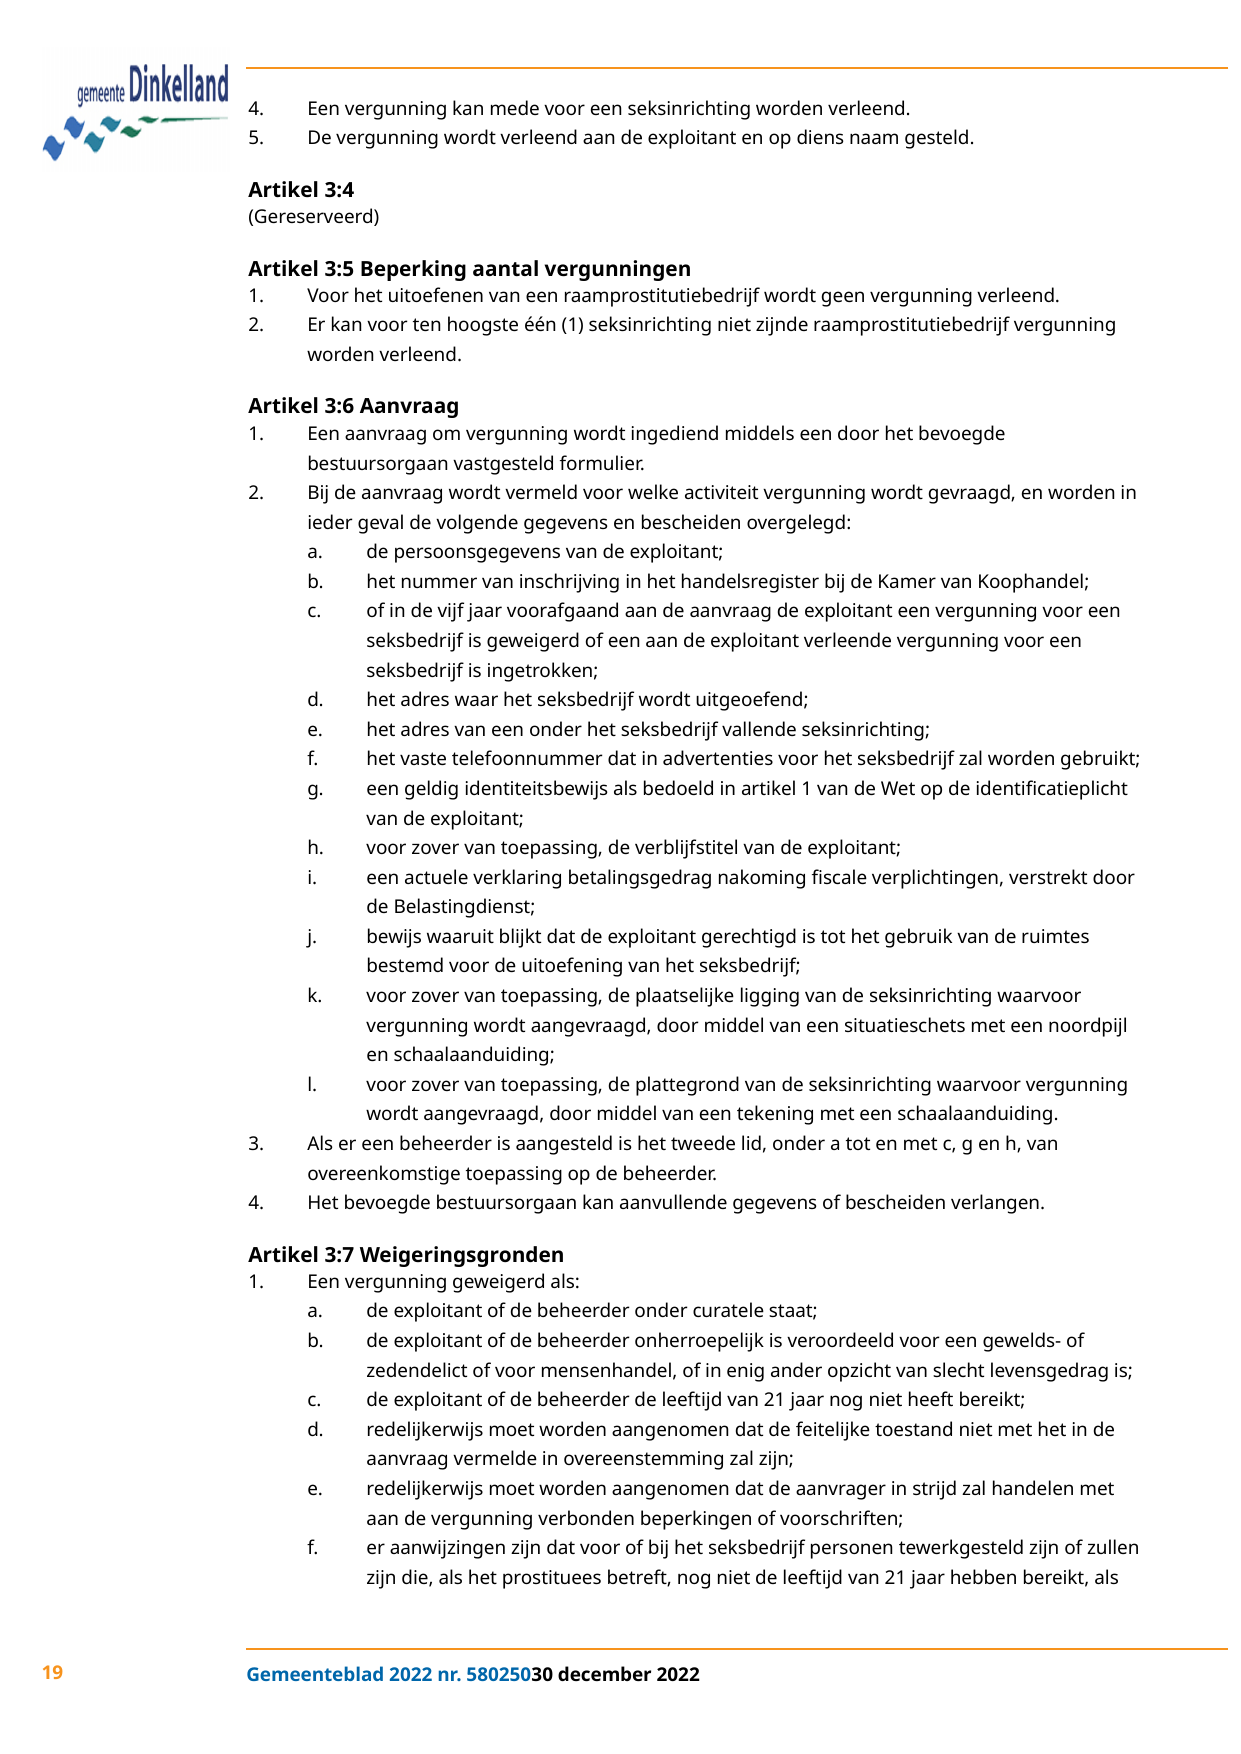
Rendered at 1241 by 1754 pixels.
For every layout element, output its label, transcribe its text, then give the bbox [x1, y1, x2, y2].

list Er kan voor ten hoogste één (1) seksinrichting niet zijnde raamprostitutiebedrijf vergunning worden verleend. [248, 312, 1152, 367]
list Een aanvraag om vergunning wordt ingediend middels een door het bevoegde bestuursorgaan vastgesteld formulier. [248, 420, 1152, 475]
list voor zover van toepassing, de plattegrond van de seksinrichting waarvoor vergunning wordt aangevraagd, door middel van een tekening met een schaalaanduiding. [307, 1071, 1152, 1126]
list de exploitant of de beheerder onder curatele staat; [307, 1298, 1152, 1323]
list een actuele verklaring betalingsgedrag nakoming fiscale verplichtingen, verstrekt door de Belastingdienst; [307, 864, 1152, 919]
list de exploitant of de beheerder onherroepelijk is veroordeeld voor een gewelds- of zedendelict of voor mensenhandel, of in enig ander opzicht van slecht levensgedrag is; [307, 1327, 1152, 1383]
picture [41, 47, 231, 172]
list Het bevoegde bestuursorgaan kan aanvullende gegevens of bescheiden verlangen. [248, 1189, 1152, 1215]
list het nummer van inschrijving in het handelsregister bij de Kamer van Koophandel; [307, 568, 1152, 594]
text Artikel 3:7 Weigeringsgronden [248, 1240, 1152, 1268]
text Artikel 3:6 Aanvraag [248, 392, 1152, 420]
list Bij de aanvraag wordt vermeld voor welke activiteit vergunning wordt gevraagd, en worden in ieder geval de volgende gegevens en bescheiden overgelegd: [248, 479, 1152, 534]
text (Gereserveerd) [248, 203, 1152, 229]
list het adres van een onder het seksbedrijf vallende seksinrichting; [307, 716, 1152, 742]
list redelijkerwijs moet worden aangenomen dat de aanvrager in strijd zal handelen met aan de vergunning verbonden beperkingen of voorschriften; [307, 1475, 1152, 1531]
list het adres waar het seksbedrijf wordt uitgeoefend; [307, 686, 1152, 712]
list het vaste telefoonnummer dat in advertenties voor het seksbedrijf zal worden gebruikt; [307, 746, 1152, 771]
list Voor het uitoefenen van een raamprostitutiebedrijf wordt geen vergunning verleend. [248, 282, 1152, 308]
list de persoonsgegevens van de exploitant; [307, 538, 1152, 564]
list er aanwijzingen zijn dat voor of bij het seksbedrijf personen tewerkgesteld zijn of zullen zijn die, als het prostituees betreft, nog niet de leeftijd van 21 jaar hebben bereikt, als [307, 1534, 1152, 1590]
list de exploitant of de beheerder de leeftijd van 21 jaar nog niet heeft bereikt; [307, 1386, 1152, 1412]
list Een vergunning kan mede voor een seksinrichting worden verleend. [248, 95, 1152, 121]
list De vergunning wordt verleend aan de exploitant en op diens naam gesteld. [248, 124, 1152, 150]
text Artikel 3:4 [248, 175, 1152, 203]
list redelijkerwijs moet worden aangenomen dat de feitelijke toestand niet met het in de aanvraag vermelde in overeenstemming zal zijn; [307, 1416, 1152, 1471]
list of in de vijf jaar voorafgaand aan de aanvraag de exploitant een vergunning voor een seksbedrijf is geweigerd of een aan de exploitant verleende vergunning voor een seksbedrijf is ingetrokken; [307, 598, 1152, 682]
text Artikel 3:5 Beperking aantal vergunningen [248, 254, 1152, 282]
list voor zover van toepassing, de verblijfstitel van de exploitant; [307, 834, 1152, 860]
list een geldig identiteitsbewijs als bedoeld in artikel 1 van de Wet op de identificatieplicht van de exploitant; [307, 775, 1152, 830]
list voor zover van toepassing, de plaatselijke ligging van de seksinrichting waarvoor vergunning wordt aangevraagd, door middel van een situatieschets met een noordpijl en schaalaanduiding; [307, 982, 1152, 1067]
list bewijs waaruit blijkt dat de exploitant gerechtigd is tot het gebruik van de ruimtes bestemd voor de uitoefening van het seksbedrijf; [307, 923, 1152, 978]
list Een vergunning geweigerd als: [248, 1268, 1152, 1294]
list Als er een beheerder is aangesteld is het tweede lid, onder a tot en met c, g en h, van overeenkomstige toepassing op de beheerder. [248, 1130, 1152, 1185]
